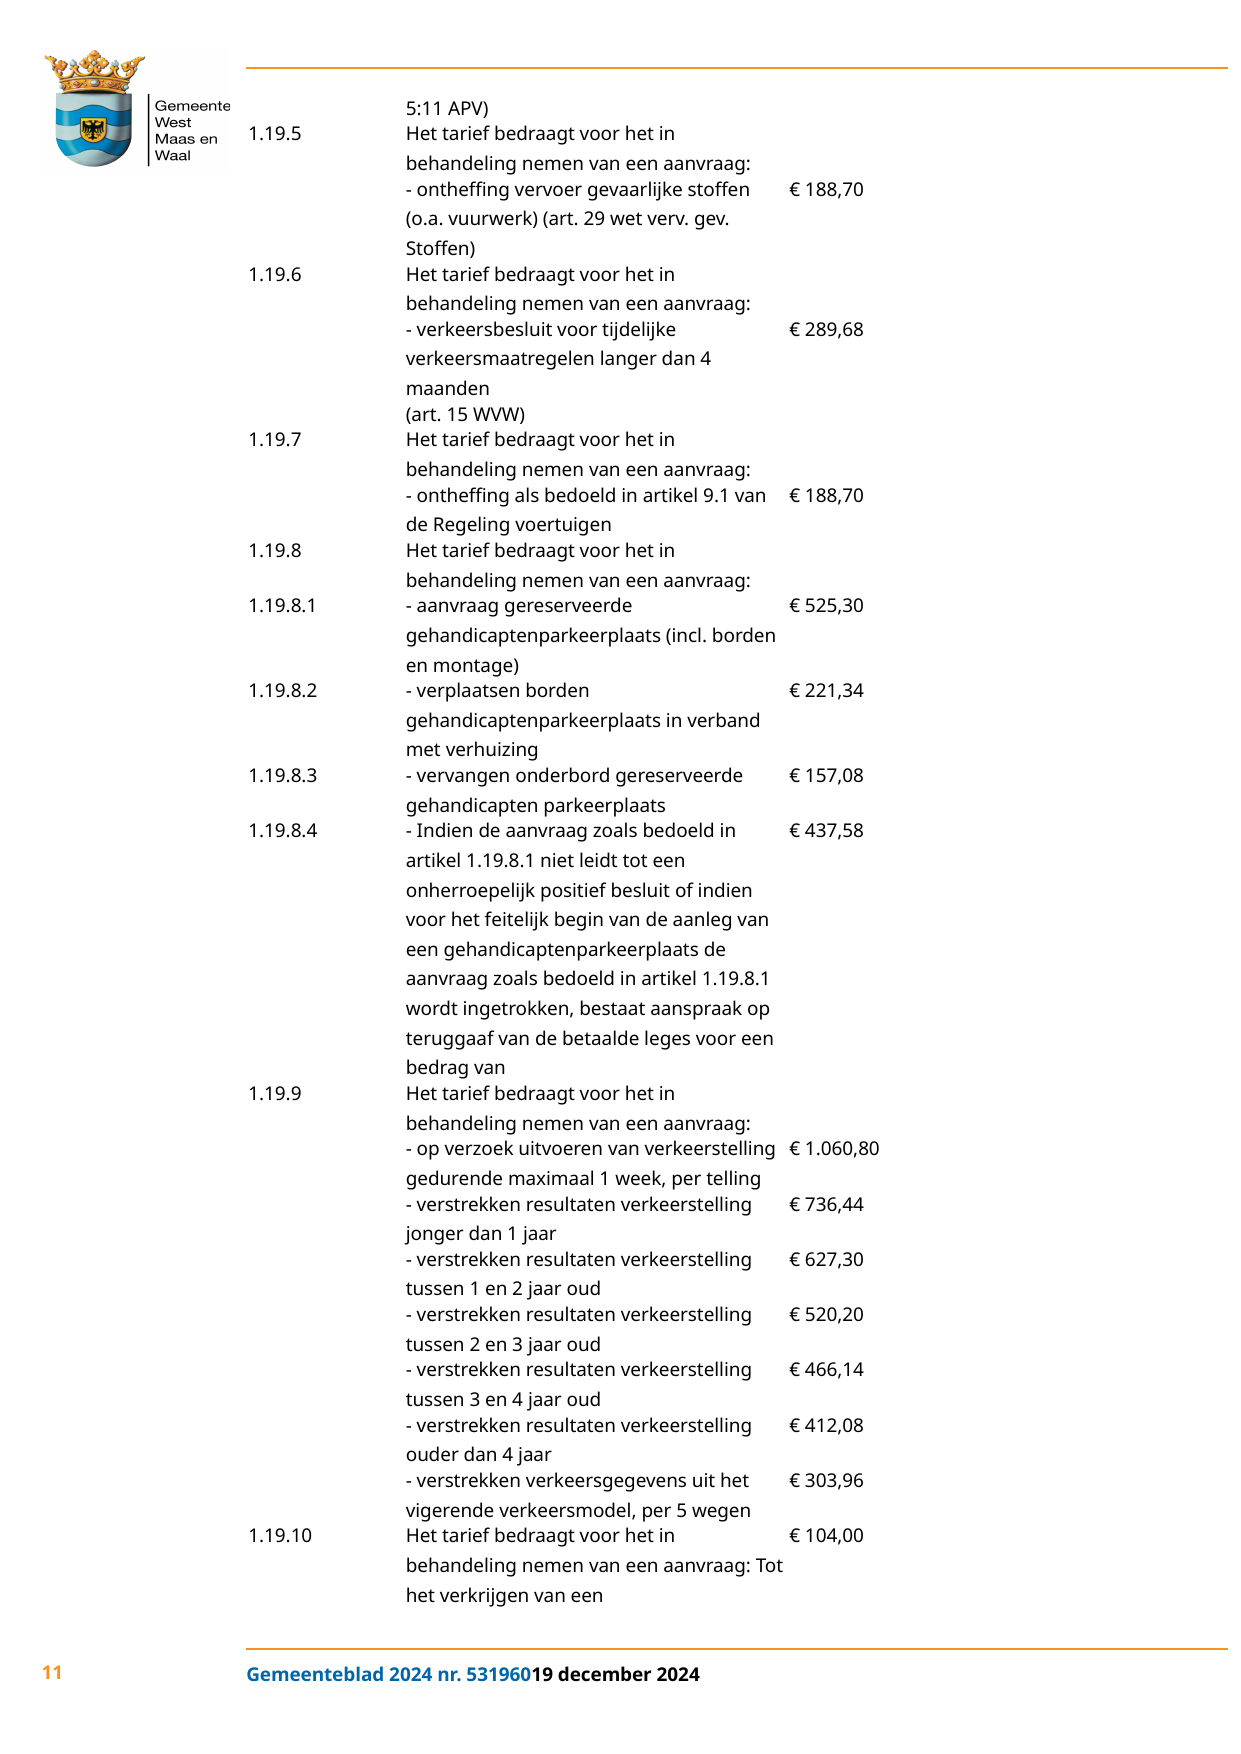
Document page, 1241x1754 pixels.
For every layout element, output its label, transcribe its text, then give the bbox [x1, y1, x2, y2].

table_cell [789, 427, 1031, 482]
table_cell [789, 95, 1031, 121]
table_cell - verplaatsen borden gehandicaptenparkeerplaats in verband met verhuizing [406, 678, 789, 762]
table_cell - verstrekken resultaten verkeerstelling tussen 1 en 2 jaar oud [406, 1246, 789, 1301]
table_cell [248, 1191, 406, 1246]
table_cell 1.19.8 [248, 537, 406, 593]
table_cell € 437,58 [789, 818, 1031, 1080]
table_cell € 104,00 [789, 1523, 1031, 1607]
table_cell € 525,30 [789, 593, 1031, 677]
table_cell [248, 482, 406, 537]
table_cell - verstrekken verkeersgegevens uit het vigerende verkeersmodel, per 5 wegen [406, 1467, 789, 1523]
table_cell € 188,70 [789, 176, 1031, 261]
table_cell € 221,34 [789, 678, 1031, 762]
table_cell Het tarief bedraagt voor het in behandeling nemen van een aanvraag: [406, 537, 789, 593]
table_cell [248, 1412, 406, 1467]
table_cell - verstrekken resultaten verkeerstelling ouder dan 4 jaar [406, 1412, 789, 1467]
table_cell € 736,44 [789, 1191, 1031, 1246]
table_cell - ontheffing als bedoeld in artikel 9.1 van de Regeling voertuigen [406, 482, 789, 537]
table_cell 1.19.10 [248, 1523, 406, 1607]
table_cell [789, 121, 1031, 176]
table_cell € 303,96 [789, 1467, 1031, 1523]
table_cell - Indien de aanvraag zoals bedoeld in artikel 1.19.8.1 niet leidt tot een onherroepelijk positief besluit of indien voor het feitelijk begin van de aanleg van een gehandicaptenparkeerplaats de aanvraag zoals bedoeld in artikel 1.19.8.1 wordt ingetrokken, bestaat aanspraak op teruggaaf van de betaalde leges voor een bedrag van [406, 818, 789, 1080]
table_cell [248, 1357, 406, 1412]
table_cell [248, 95, 406, 121]
table_cell Het tarief bedraagt voor het in behandeling nemen van een aanvraag: [406, 261, 789, 316]
table_cell 5:11 APV) [406, 95, 789, 121]
table_cell Het tarief bedraagt voor het in behandeling nemen van een aanvraag: [406, 1080, 789, 1135]
table_cell (art. 15 WVW) [406, 401, 789, 427]
table_cell [248, 1135, 406, 1191]
table_cell Het tarief bedraagt voor het in behandeling nemen van een aanvraag: Tot het verkrijgen van een [406, 1523, 789, 1607]
table_cell [789, 401, 1031, 427]
table_cell € 157,08 [789, 763, 1031, 818]
table_cell - verkeersbesluit voor tijdelijke verkeersmaatregelen langer dan 4 maanden [406, 316, 789, 401]
table_cell [248, 316, 406, 401]
table_cell 1.19.7 [248, 427, 406, 482]
table_cell Het tarief bedraagt voor het in behandeling nemen van een aanvraag: [406, 121, 789, 176]
table_cell - verstrekken resultaten verkeerstelling tussen 3 en 4 jaar oud [406, 1357, 789, 1412]
table_cell - aanvraag gereserveerde gehandicaptenparkeerplaats (incl. borden en montage) [406, 593, 789, 677]
table_cell Het tarief bedraagt voor het in behandeling nemen van een aanvraag: [406, 427, 789, 482]
table_cell 1.19.6 [248, 261, 406, 316]
table_cell [248, 1246, 406, 1301]
table_cell 1.19.8.2 [248, 678, 406, 762]
table_cell € 466,14 [789, 1357, 1031, 1412]
table_cell - vervangen onderbord gereserveerde gehandicapten parkeerplaats [406, 763, 789, 818]
table_cell € 188,70 [789, 482, 1031, 537]
table_cell 1.19.5 [248, 121, 406, 176]
table_cell € 289,68 [789, 316, 1031, 401]
table_cell € 520,20 [789, 1301, 1031, 1357]
table_cell - op verzoek uitvoeren van verkeerstelling gedurende maximaal 1 week, per telling [406, 1135, 789, 1191]
table_cell 1.19.8.1 [248, 593, 406, 677]
table_cell [248, 401, 406, 427]
table_cell [789, 1080, 1031, 1135]
table_cell [789, 537, 1031, 593]
table_cell - ontheffing vervoer gevaarlijke stoffen (o.a. vuurwerk) (art. 29 wet verv. gev. Stoffen) [406, 176, 789, 261]
table_cell - verstrekken resultaten verkeerstelling jonger dan 1 jaar [406, 1191, 789, 1246]
table_cell [248, 176, 406, 261]
table_cell [248, 1301, 406, 1357]
picture [41, 47, 231, 172]
table_cell 1.19.8.3 [248, 763, 406, 818]
table_cell 1.19.8.4 [248, 818, 406, 1080]
table_cell [789, 261, 1031, 316]
table_cell € 627,30 [789, 1246, 1031, 1301]
table_cell - verstrekken resultaten verkeerstelling tussen 2 en 3 jaar oud [406, 1301, 789, 1357]
table_cell [248, 1467, 406, 1523]
table_cell 1.19.9 [248, 1080, 406, 1135]
table_cell € 1.060,80 [789, 1135, 1031, 1191]
table_cell € 412,08 [789, 1412, 1031, 1467]
